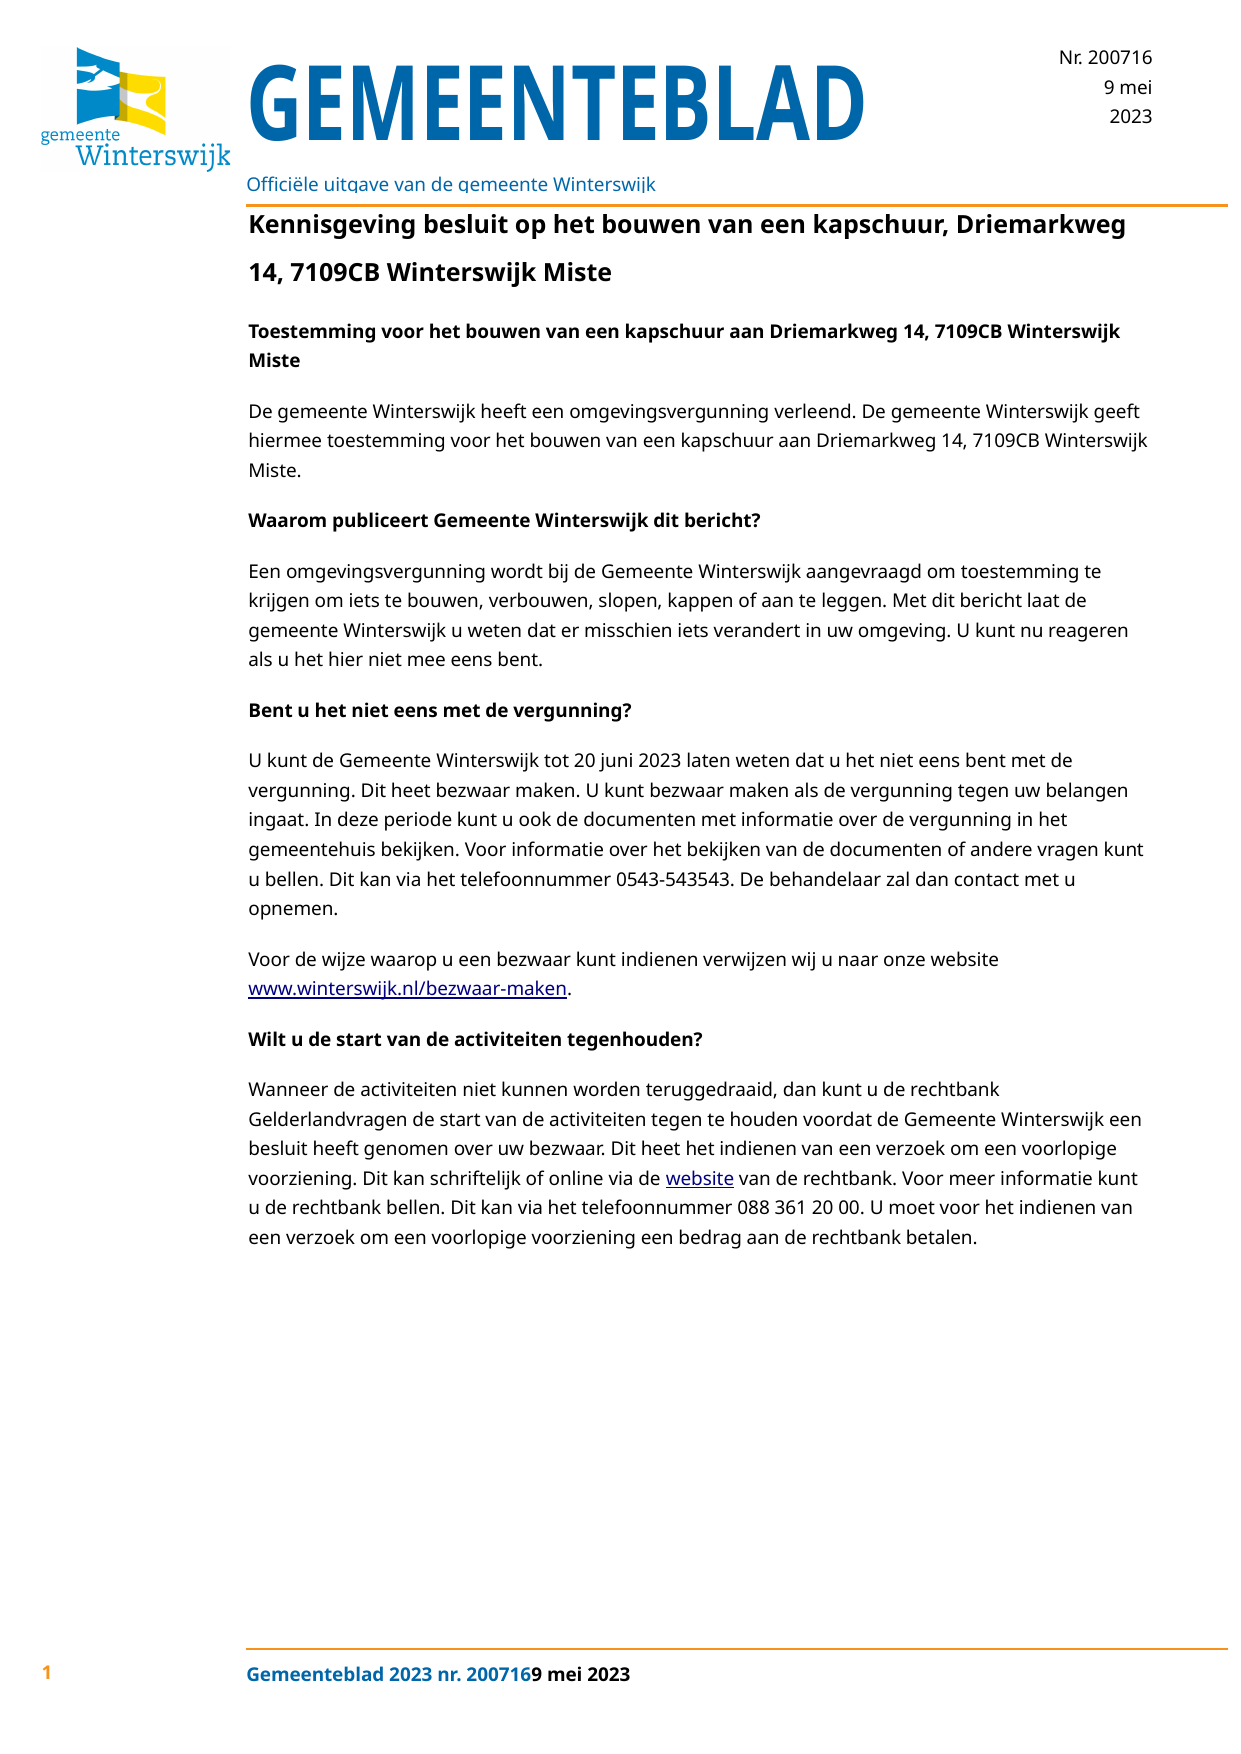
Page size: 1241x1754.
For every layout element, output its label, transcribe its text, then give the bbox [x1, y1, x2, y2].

text Wanneer de activiteiten niet kunnen worden teruggedraaid, dan kunt u de rechtbank Gelderlandvragen de start van de activiteiten tegen te houden voordat de Gemeente Winterswijk een besluit heeft genomen over uw bezwaar. Dit heet het indienen van een verzoek om een voorlopige voorziening. Dit kan schriftelijk of online via de website van de rechtbank. Voor meer informatie kunt u de rechtbank bellen. Dit kan via het telefoonnummer 088 361 20 00. U moet voor het indienen van een verzoek om een voorlopige voorziening een bedrag aan de rechtbank betalen. [248, 1076, 1152, 1250]
text Bent u het niet eens met de vergunning? [248, 697, 1152, 723]
text Wilt u de start van de activiteiten tegenhouden? [248, 1026, 1152, 1052]
picture [225, 153, 231, 162]
text Een omgevingsvergunning wordt bij de Gemeente Winterswijk aangevraagd om toestemming te krijgen om iets te bouwen, verbouwen, slopen, kappen of aan te leggen. Met dit bericht laat de gemeente Winterswijk u weten dat er misschien iets verandert in uw omgeving. U kunt nu reageren als u het hier niet mee eens bent. [248, 558, 1152, 672]
text U kunt de Gemeente Winterswijk tot 20 juni 2023 laten weten dat u het niet eens bent met de vergunning. Dit heet bezwaar maken. U kunt bezwaar maken als de vergunning tegen uw belangen ingaat. In deze periode kunt u ook de documenten met informatie over de vergunning in het gemeentehuis bekijken. Voor informatie over het bekijken van de documenten of andere vragen kunt u bellen. Dit kan via het telefoonnummer 0543-543543. De behandelaar zal dan contact met u opnemen. [248, 747, 1152, 921]
text De gemeente Winterswijk heeft een omgevingsvergunning verleend. De gemeente Winterswijk geeft hiermee toestemming voor het bouwen van een kapschuur aan Driemarkweg 14, 7109CB Winterswijk Miste. [248, 398, 1152, 483]
picture [41, 47, 231, 172]
text Voor de wijze waarop u een bezwaar kunt indienen verwijzen wij u naar onze website www.winterswijk.nl/bezwaar-maken. [248, 946, 1152, 1001]
text Kennisgeving besluit op het bouwen van een kapschuur, Driemarkweg 14, 7109CB Winterswijk Miste [248, 207, 1152, 288]
text Toestemming voor het bouwen van een kapschuur aan Driemarkweg 14, 7109CB Winterswijk Miste [248, 318, 1152, 373]
text Waarom publiceert Gemeente Winterswijk dit bericht? [248, 507, 1152, 533]
